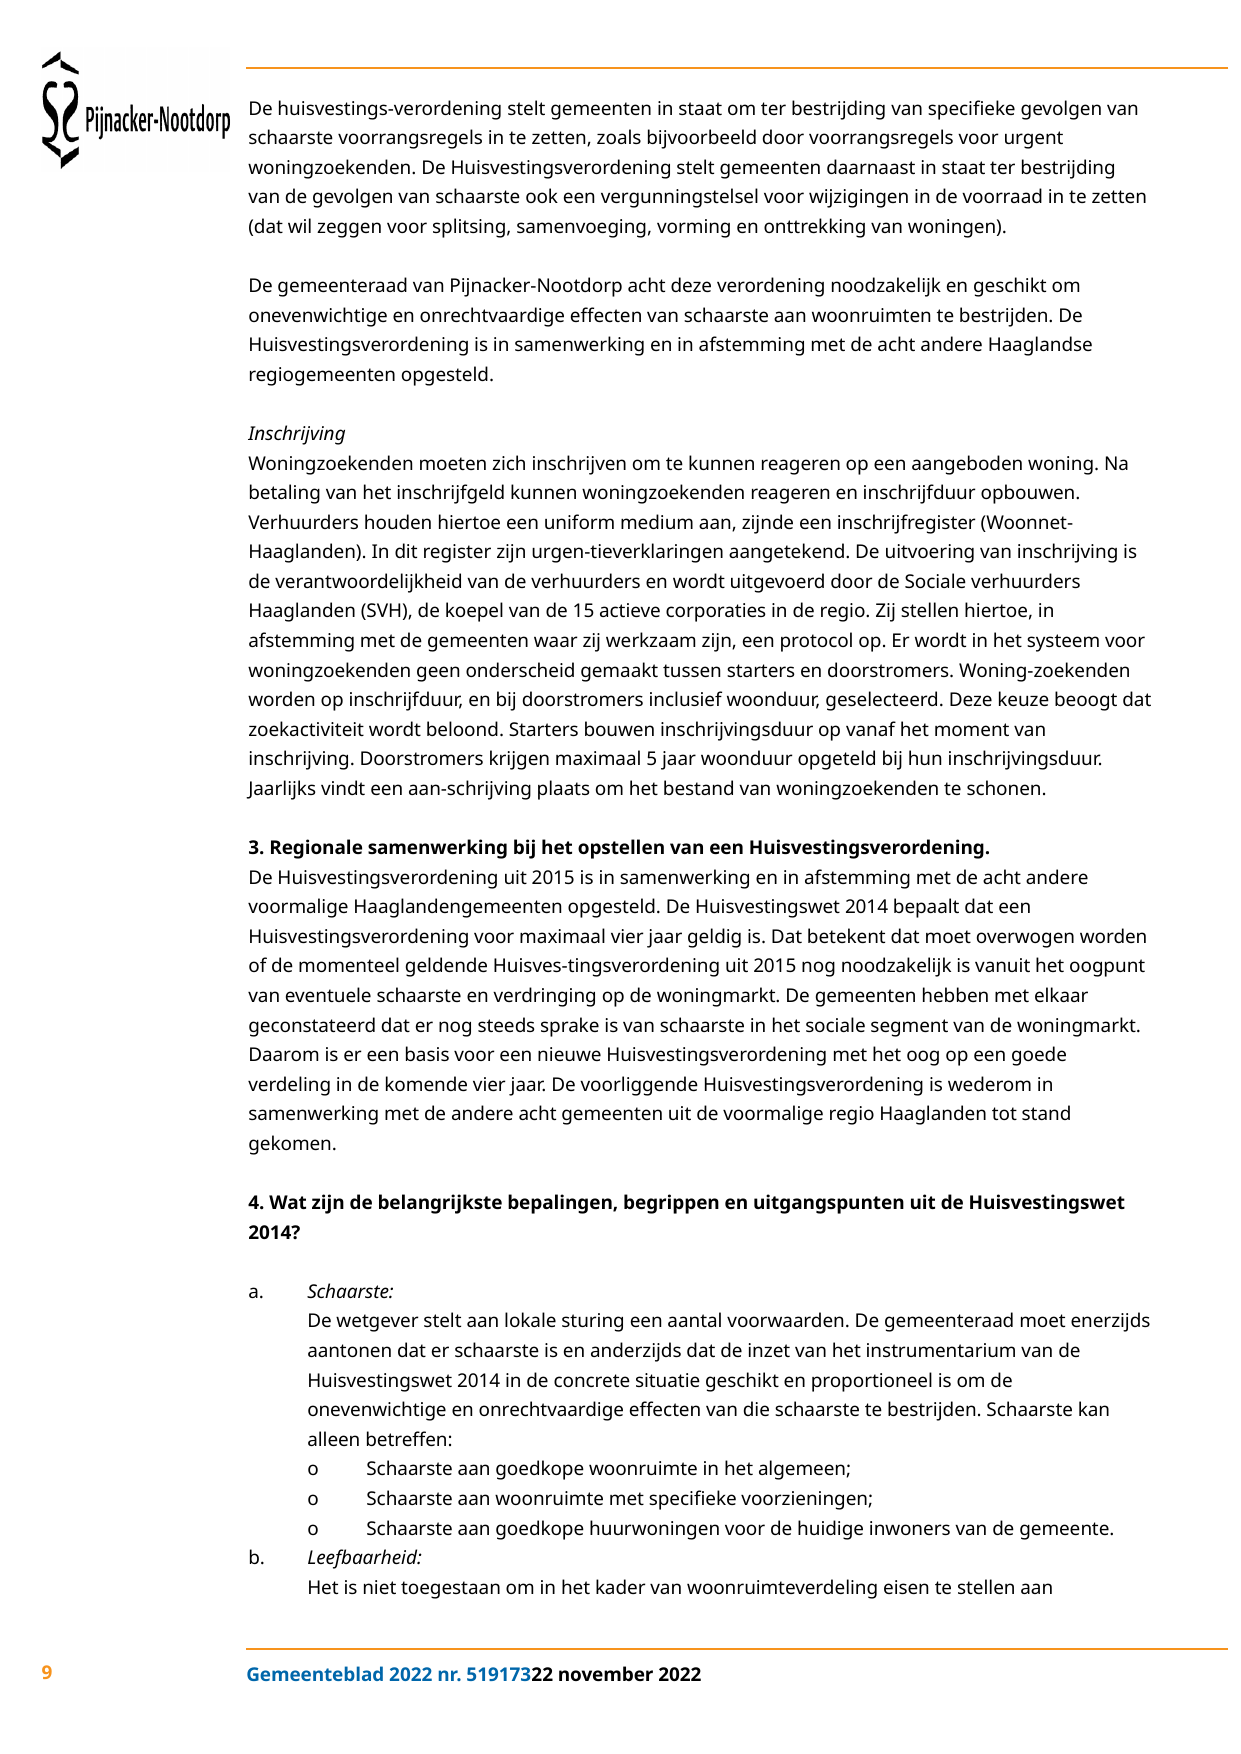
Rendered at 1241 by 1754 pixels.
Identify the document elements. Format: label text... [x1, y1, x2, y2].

text 4. Wat zijn de belangrijkste bepalingen, begrippen en uitgangspunten uit de Huisvestingswet 2014? [248, 1189, 1152, 1245]
list Schaarste aan goedkope woonruimte in het algemeen; [307, 1456, 1152, 1481]
text Woningzoekenden moeten zich inschrijven om te kunnen reageren op een aangeboden woning. Na betaling van het inschrijfgeld kunnen woningzoekenden reageren en inschrijfduur opbouwen. Verhuurders houden hiertoe een uniform medium aan, zijnde een inschrijfregister (Woonnet-Haaglanden). In dit register zijn urgen-tieverklaringen aangetekend. De uitvoering van inschrijving is de verantwoordelijkheid van de verhuurders en wordt uitgevoerd door de Sociale verhuurders Haaglanden (SVH), de koepel van de 15 actieve corporaties in de regio. Zij stellen hiertoe, in afstemming met de gemeenten waar zij werkzaam zijn, een protocol op. Er wordt in het systeem voor woningzoekenden geen onderscheid gemaakt tussen starters en doorstromers. Woning-zoekenden worden op inschrijfduur, en bij doorstromers inclusief woonduur, geselecteerd. Deze keuze beoogt dat zoekactiviteit wordt beloond. Starters bouwen inschrijvingsduur op vanaf het moment van inschrijving. Doorstromers krijgen maximaal 5 jaar woonduur opgeteld bij hun inschrijvingsduur. Jaarlijks vindt een aan-schrijving plaats om het bestand van woningzoekenden te schonen. [248, 450, 1152, 801]
list Schaarste aan woonruimte met specifieke voorzieningen; [307, 1485, 1152, 1511]
picture [41, 47, 231, 172]
list Schaarste: [248, 1278, 1152, 1304]
list Het is niet toegestaan om in het kader van woonruimteverdeling eisen te stellen aan [248, 1574, 1152, 1600]
text De Huisvestingsverordening uit 2015 is in samenwerking en in afstemming met de acht andere voormalige Haaglandengemeenten opgesteld. De Huisvestingswet 2014 bepaalt dat een Huisvestingsverordening voor maximaal vier jaar geldig is. Dat betekent dat moet overwogen worden of de momenteel geldende Huisves-tingsverordening uit 2015 nog noodzakelijk is vanuit het oogpunt van eventuele schaarste en verdringing op de woningmarkt. De gemeenten hebben met elkaar geconstateerd dat er nog steeds sprake is van schaarste in het sociale segment van de woningmarkt. Daarom is er een basis voor een nieuwe Huisvestingsverordening met het oog op een goede verdeling in de komende vier jaar. De voorliggende Huisvestingsverordening is wederom in samenwerking met de andere acht gemeenten uit de voormalige regio Haaglanden tot stand gekomen. [248, 864, 1152, 1156]
list Schaarste aan goedkope huurwoningen voor de huidige inwoners van de gemeente. [307, 1515, 1152, 1541]
list Leefbaarheid: [248, 1544, 1152, 1570]
text De gemeenteraad van Pijnacker-Nootdorp acht deze verordening noodzakelijk en geschikt om onevenwichtige en onrechtvaardige effecten van schaarste aan woonruimten te bestrijden. De Huisvestingsverordening is in samenwerking en in afstemming met de acht andere Haaglandse regiogemeenten opgesteld. [248, 272, 1152, 387]
text Inschrijving [248, 420, 1152, 446]
text De huisvestings-verordening stelt gemeenten in staat om ter bestrijding van specifieke gevolgen van schaarste voorrangsregels in te zetten, zoals bijvoorbeeld door voorrangsregels voor urgent woningzoekenden. De Huisvestingsverordening stelt gemeenten daarnaast in staat ter bestrijding van de gevolgen van schaarste ook een vergunningstelsel voor wijzigingen in de voorraad in te zetten (dat wil zeggen voor splitsing, samenvoeging, vorming en onttrekking van woningen). [248, 95, 1152, 239]
text 3. Regionale samenwerking bij het opstellen van een Huisvestingsverordening. [248, 834, 1152, 860]
list De wetgever stelt aan lokale sturing een aantal voorwaarden. De gemeenteraad moet enerzijds aantonen dat er schaarste is en anderzijds dat de inzet van het instrumentarium van de Huisvestingswet 2014 in de concrete situatie geschikt en proportioneel is om de onevenwichtige en onrechtvaardige effecten van die schaarste te bestrijden. Schaarste kan alleen betreffen: [248, 1308, 1152, 1452]
